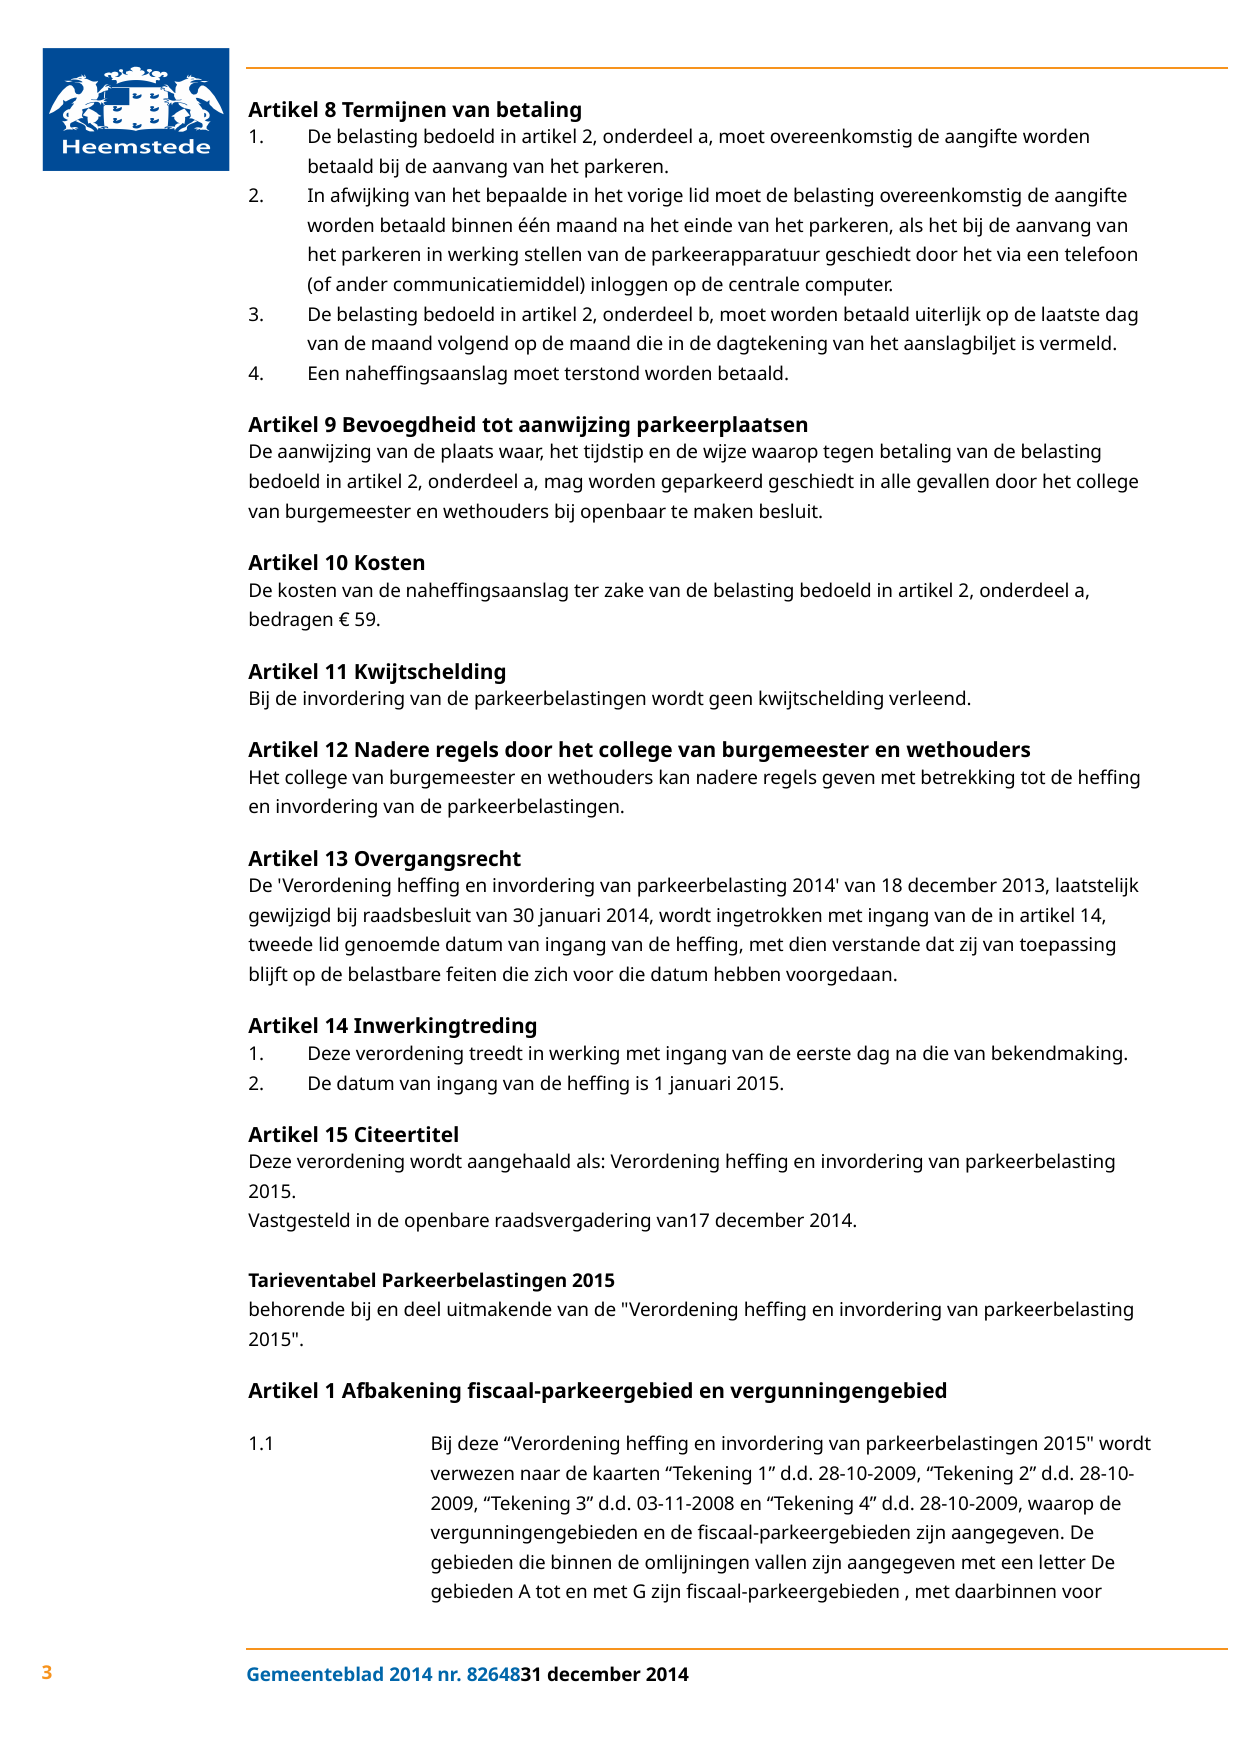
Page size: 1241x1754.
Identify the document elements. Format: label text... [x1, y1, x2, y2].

text Artikel 1 Afbakening fiscaal-parkeergebied en vergunningengebied [248, 1376, 1152, 1405]
text Bij de invordering van de parkeerbelastingen wordt geen kwijtschelding verleend. [248, 685, 1152, 711]
text De kosten van de naheffingsaanslag ter zake van de belasting bedoeld in artikel 2, onderdeel a, bedragen € 59. [248, 577, 1152, 632]
text Artikel 12 Nadere regels door het college van burgemeester en wethouders [248, 736, 1152, 764]
table_header 1.1 [248, 1431, 430, 1604]
list De datum van ingang van de heffing is 1 januari 2015. [248, 1070, 1152, 1095]
text Tarieventabel Parkeerbelastingen 2015 [248, 1267, 1152, 1293]
text Artikel 10 Kosten [248, 548, 1152, 577]
text Artikel 13 Overgangsrecht [248, 844, 1152, 872]
text Vastgesteld in de openbare raadsvergadering van17 december 2014. [248, 1208, 1152, 1233]
text Het college van burgemeester en wethouders kan nadere regels geven met betrekking tot de heffing en invordering van de parkeerbelastingen. [248, 764, 1152, 819]
text behorende bij en deel uitmakende van de "Verordening heffing en invordering van parkeerbelasting 2015". [248, 1296, 1152, 1352]
table_header Bij deze “Verordening heffing en invordering van parkeerbelastingen 2015" wordt verwezen naar de kaarten “Tekening 1” d.d. 28-10-2009, “Tekening 2” d.d. 28-10-2009, “Tekening 3” d.d. 03-11-2008 en “Tekening 4” d.d. 28-10-2009, waarop de vergunningengebieden en de fiscaal-parkeergebieden zijn aangegeven. De gebieden die binnen de omlijningen vallen zijn aangegeven met een letter De gebieden A tot en met G zijn fiscaal-parkeergebieden , met daarbinnen voor [430, 1431, 1152, 1604]
text Artikel 14 Inwerkingtreding [248, 1012, 1152, 1040]
list De belasting bedoeld in artikel 2, onderdeel a, moet overeenkomstig de aangifte worden betaald bij de aanvang van het parkeren. [248, 123, 1152, 178]
text Artikel 8 Termijnen van betaling [248, 95, 1152, 123]
picture [41, 47, 231, 172]
text De aanwijzing van de plaats waar, het tijdstip en de wijze waarop tegen betaling van de belasting bedoeld in artikel 2, onderdeel a, mag worden geparkeerd geschiedt in alle gevallen door het college van burgemeester en wethouders bij openbaar te maken besluit. [248, 439, 1152, 524]
text Artikel 9 Bevoegdheid tot aanwijzing parkeerplaatsen [248, 410, 1152, 439]
text De 'Verordening heffing en invordering van parkeerbelasting 2014' van 18 december 2013, laatstelijk gewijzigd bij raadsbesluit van 30 januari 2014, wordt ingetrokken met ingang van de in artikel 14, tweede lid genoemde datum van ingang van de heffing, met dien verstande dat zij van toepassing blijft op de belastbare feiten die zich voor die datum hebben voorgedaan. [248, 872, 1152, 987]
text Artikel 15 Citeertitel [248, 1120, 1152, 1148]
list In afwijking van het bepaalde in het vorige lid moet de belasting overeenkomstig de aangifte worden betaald binnen één maand na het einde van het parkeren, als het bij de aanvang van het parkeren in werking stellen van de parkeerapparatuur geschiedt door het via een telefoon (of ander communicatiemiddel) inloggen op de centrale computer. [248, 182, 1152, 297]
text Artikel 11 Kwijtschelding [248, 657, 1152, 685]
list Een naheffingsaanslag moet terstond worden betaald. [248, 360, 1152, 386]
text Deze verordening wordt aangehaald als: Verordening heffing en invordering van parkeerbelasting 2015. [248, 1148, 1152, 1204]
list De belasting bedoeld in artikel 2, onderdeel b, moet worden betaald uiterlijk op de laatste dag van de maand volgend op de maand die in de dagtekening van het aanslagbiljet is vermeld. [248, 301, 1152, 356]
list Deze verordening treedt in werking met ingang van de eerste dag na die van bekendmaking. [248, 1040, 1152, 1066]
